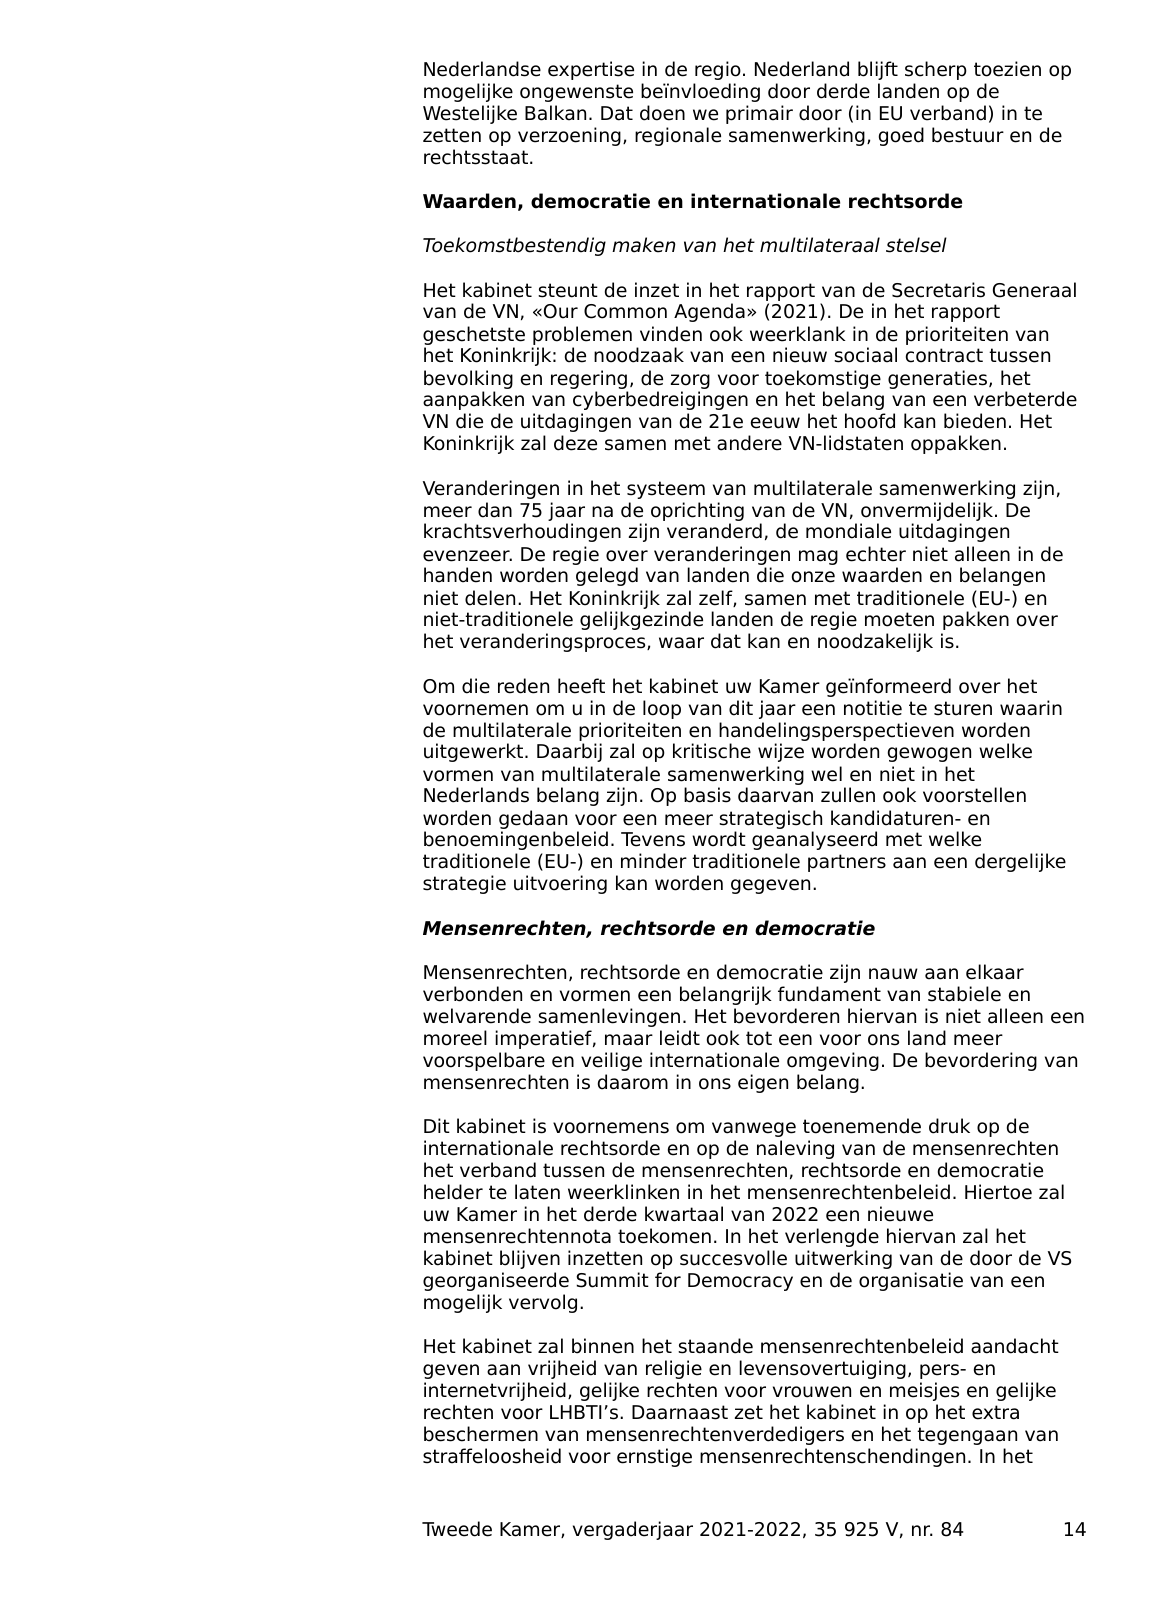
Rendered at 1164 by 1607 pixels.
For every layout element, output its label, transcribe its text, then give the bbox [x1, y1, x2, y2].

subtitle Waarden, democratie en internationale rechtsorde [422, 191, 1087, 213]
text Om die reden heeft het kabinet uw Kamer geïnformeerd over het voornemen om u in de loop van dit jaar een notitie te sturen waarin de multilaterale prioriteiten en handelingsperspectieven worden uitgewerkt. Daarbij zal op kritische wijze worden gewogen welke vormen van multilaterale samenwerking wel en niet in het Nederlands belang zijn. Op basis daarvan zullen ook voorstellen worden gedaan voor een meer strategisch kandidaturen- en benoemingenbeleid. Tevens wordt geanalyseerd met welke traditionele (EU-) en minder traditionele partners aan een dergelijke strategie uitvoering kan worden gegeven. [422, 676, 1087, 895]
text Het kabinet zal binnen het staande mensenrechtenbeleid aandacht geven aan vrijheid van religie en levensovertuiging, pers- en internetvrijheid, gelijke rechten voor vrouwen en meisjes en gelijke rechten voor LHBTI’s. Daarnaast zet het kabinet in op het extra beschermen van mensenrechtenverdedigers en het tegengaan van straffeloosheid voor ernstige mensenrechtenschendingen. In het [422, 1336, 1087, 1468]
subtitle Toekomstbestendig maken van het multilateraal stelsel [422, 235, 1087, 257]
text Dit kabinet is voornemens om vanwege toenemende druk op de internationale rechtsorde en op de naleving van de mensenrechten het verband tussen de mensenrechten, rechtsorde en democratie helder te laten weerklinken in het mensenrechtenbeleid. Hiertoe zal uw Kamer in het derde kwartaal van 2022 een nieuwe mensenrechtennota toekomen. In het verlengde hiervan zal het kabinet blijven inzetten op succesvolle uitwerking van de door de VS georganiseerde Summit for Democracy en de organisatie van een mogelijk vervolg. [422, 1116, 1087, 1313]
text Nederlandse expertise in de regio. Nederland blijft scherp toezien op mogelijke ongewenste beïnvloeding door derde landen op de Westelijke Balkan. Dat doen we primair door (in EU verband) in te zetten op verzoening, regionale samenwerking, goed bestuur en de rechtsstaat. [422, 59, 1087, 169]
text Mensenrechten, rechtsorde en democratie zijn nauw aan elkaar verbonden en vormen een belangrijk fundament van stabiele en welvarende samenlevingen. Het bevorderen hiervan is niet alleen een moreel imperatief, maar leidt ook tot een voor ons land meer voorspelbare en veilige internationale omgeving. De bevordering van mensenrechten is daarom in ons eigen belang. [422, 962, 1087, 1093]
text Veranderingen in het systeem van multilaterale samenwerking zijn, meer dan 75 jaar na de oprichting van de VN, onvermijdelijk. De krachtsverhoudingen zijn veranderd, de mondiale uitdagingen evenzeer. De regie over veranderingen mag echter niet alleen in de handen worden gelegd van landen die onze waarden en belangen niet delen. Het Koninkrijk zal zelf, samen met traditionele (EU-) en niet-traditionele gelijkgezinde landen de regie moeten pakken over het veranderingsproces, waar dat kan en noodzakelijk is. [422, 477, 1087, 653]
subtitle Mensenrechten, rechtsorde en democratie [422, 917, 1087, 939]
text Het kabinet steunt de inzet in het rapport van de Secretaris Generaal van de VN, «Our Common Agenda» (2021). De in het rapport geschetste problemen vinden ook weerklank in de prioriteiten van het Koninkrijk: de noodzaak van een nieuw sociaal contract tussen bevolking en regering, de zorg voor toekomstige generaties, het aanpakken van cyberbedreigingen en het belang van een verbeterde VN die de uitdagingen van de 21e eeuw het hoofd kan bieden. Het Koninkrijk zal deze samen met andere VN-lidstaten oppakken. [422, 279, 1087, 455]
